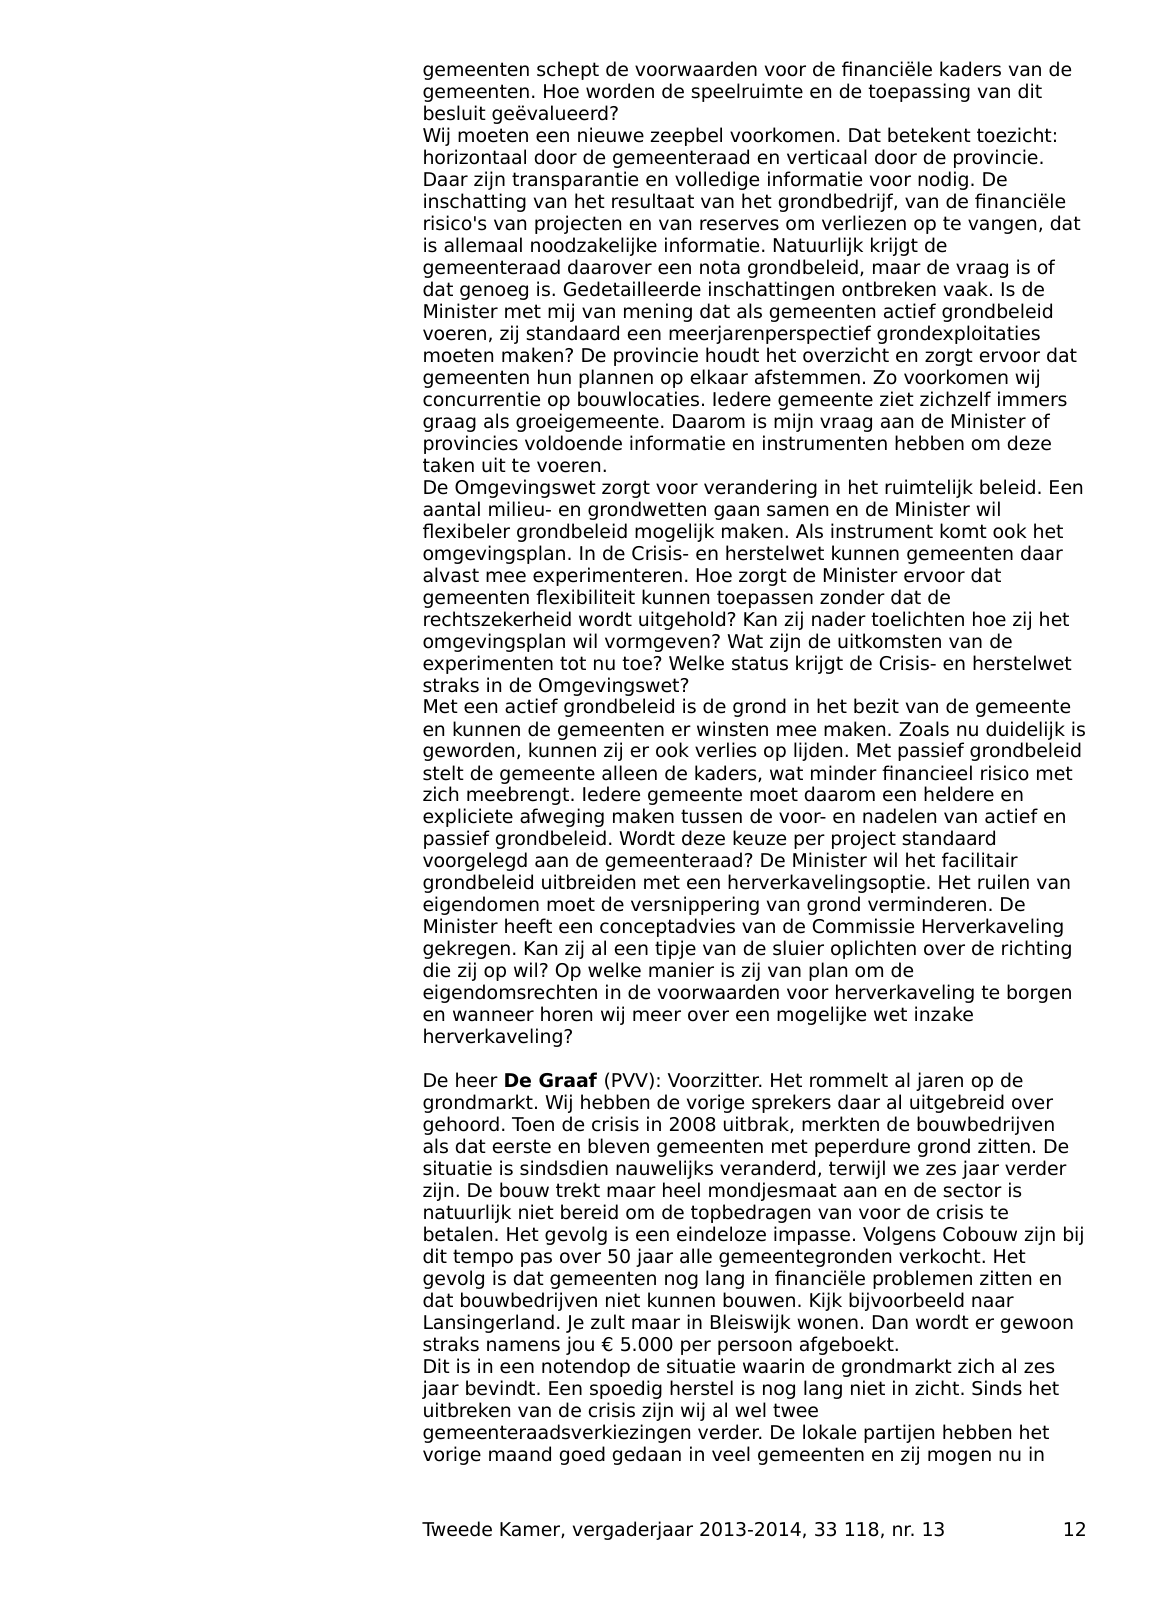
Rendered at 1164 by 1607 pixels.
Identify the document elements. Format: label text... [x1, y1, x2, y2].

text gemeenten schept de voorwaarden voor de financiële kaders van de gemeenten. Hoe worden de speelruimte en de toepassing van dit besluit geëvalueerd? [422, 59, 1087, 125]
text Met een actief grondbeleid is de grond in het bezit van de gemeente en kunnen de gemeenten er winsten mee maken. Zoals nu duidelijk is geworden, kunnen zij er ook verlies op lijden. Met passief grondbeleid stelt de gemeente alleen de kaders, wat minder financieel risico met zich meebrengt. Iedere gemeente moet daarom een heldere en expliciete afweging maken tussen de voor- en nadelen van actief en passief grondbeleid. Wordt deze keuze per project standaard voorgelegd aan de gemeenteraad? De Minister wil het facilitair grondbeleid uitbreiden met een herverkavelingsoptie. Het ruilen van eigendomen moet de versnippering van grond verminderen. De Minister heeft een conceptadvies van de Commissie Herverkaveling gekregen. Kan zij al een tipje van de sluier oplichten over de richting die zij op wil? Op welke manier is zij van plan om de eigendomsrechten in de voorwaarden voor herverkaveling te borgen en wanneer horen wij meer over een mogelijke wet inzake herverkaveling? [422, 696, 1087, 1048]
text Wij moeten een nieuwe zeepbel voorkomen. Dat betekent toezicht: horizontaal door de gemeenteraad en verticaal door de provincie. Daar zijn transparantie en volledige informatie voor nodig. De inschatting van het resultaat van het grondbedrijf, van de financiële risico's van projecten en van reserves om verliezen op te vangen, dat is allemaal noodzakelijke informatie. Natuurlijk krijgt de gemeenteraad daarover een nota grondbeleid, maar de vraag is of dat genoeg is. Gedetailleerde inschattingen ontbreken vaak. Is de Minister met mij van mening dat als gemeenten actief grondbeleid voeren, zij standaard een meerjarenperspectief grondexploitaties moeten maken? De provincie houdt het overzicht en zorgt ervoor dat gemeenten hun plannen op elkaar afstemmen. Zo voorkomen wij concurrentie op bouwlocaties. Iedere gemeente ziet zichzelf immers graag als groeigemeente. Daarom is mijn vraag aan de Minister of provincies voldoende informatie en instrumenten hebben om deze taken uit te voeren. [422, 125, 1087, 477]
text De heer De Graaf (PVV): Voorzitter. Het rommelt al jaren op de grondmarkt. Wij hebben de vorige sprekers daar al uitgebreid over gehoord. Toen de crisis in 2008 uitbrak, merkten de bouwbedrijven als dat eerste en bleven gemeenten met peperdure grond zitten. De situatie is sindsdien nauwelijks veranderd, terwijl we zes jaar verder zijn. De bouw trekt maar heel mondjesmaat aan en de sector is natuurlijk niet bereid om de topbedragen van voor de crisis te betalen. Het gevolg is een eindeloze impasse. Volgens Cobouw zijn bij dit tempo pas over 50 jaar alle gemeentegronden verkocht. Het gevolg is dat gemeenten nog lang in financiële problemen zitten en dat bouwbedrijven niet kunnen bouwen. Kijk bijvoorbeeld naar Lansingerland. Je zult maar in Bleiswijk wonen. Dan wordt er gewoon straks namens jou € 5.000 per persoon afgeboekt. [422, 1070, 1087, 1356]
text Dit is in een notendop de situatie waarin de grondmarkt zich al zes jaar bevindt. Een spoedig herstel is nog lang niet in zicht. Sinds het uitbreken van de crisis zijn wij al wel twee gemeenteraadsverkiezingen verder. De lokale partijen hebben het vorige maand goed gedaan in veel gemeenten en zij mogen nu in [422, 1356, 1087, 1466]
text De Omgevingswet zorgt voor verandering in het ruimtelijk beleid. Een aantal milieu- en grondwetten gaan samen en de Minister wil flexibeler grondbeleid mogelijk maken. Als instrument komt ook het omgevingsplan. In de Crisis- en herstelwet kunnen gemeenten daar alvast mee experimenteren. Hoe zorgt de Minister ervoor dat gemeenten flexibiliteit kunnen toepassen zonder dat de rechtszekerheid wordt uitgehold? Kan zij nader toelichten hoe zij het omgevingsplan wil vormgeven? Wat zijn de uitkomsten van de experimenten tot nu toe? Welke status krijgt de Crisis- en herstelwet straks in de Omgevingswet? [422, 477, 1087, 696]
